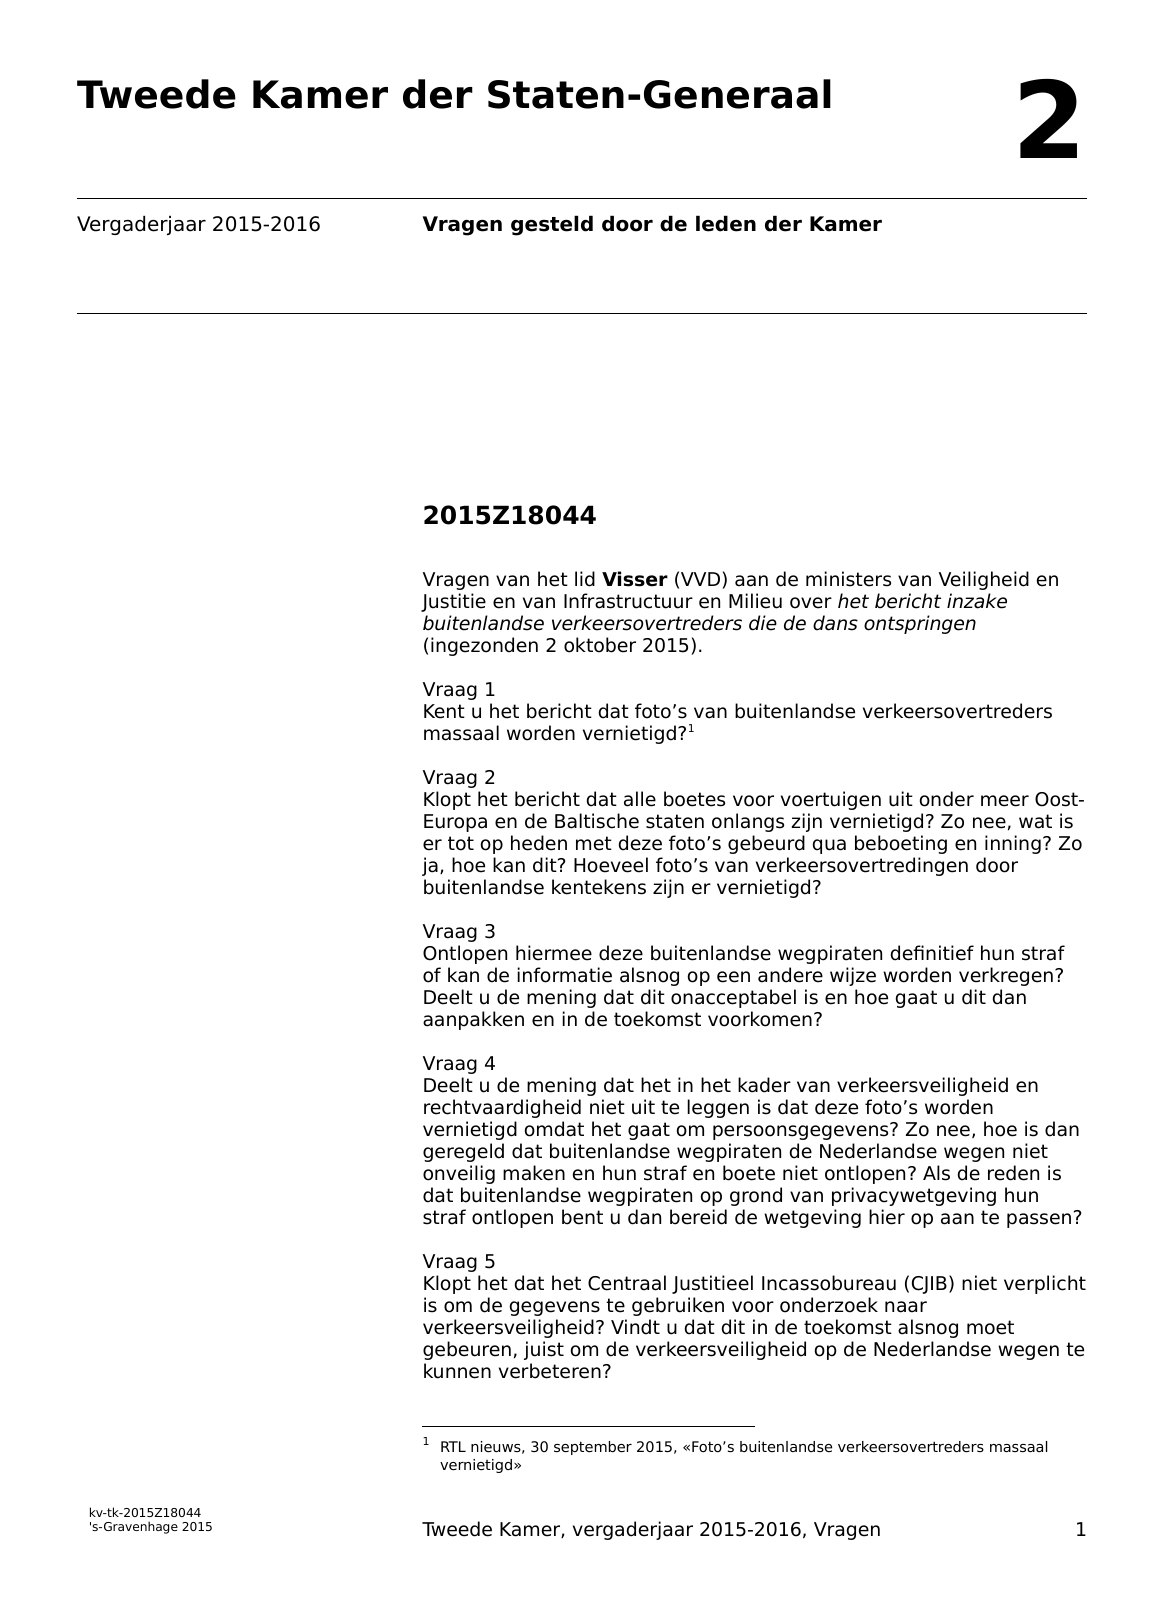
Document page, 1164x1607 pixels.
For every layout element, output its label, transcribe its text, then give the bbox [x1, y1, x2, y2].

text Vraag 1 [422, 679, 1087, 701]
text Vraag 4 [422, 1053, 1087, 1075]
text Kent u het bericht dat foto’s van buitenlandse verkeersovertreders massaal worden vernietigd? [422, 701, 1087, 745]
text Vraag 3 [422, 921, 1087, 943]
text Vraag 5 [422, 1251, 1087, 1273]
text 's-Gravenhage 2015 [88, 1520, 323, 1534]
text Klopt het dat het Centraal Justitieel Incassobureau (CJIB) niet verplicht is om de gegevens te gebruiken voor onderzoek naar verkeersveiligheid? Vindt u dat dit in de toekomst alsnog moet gebeuren, juist om de verkeersveiligheid op de Nederlandse wegen te kunnen verbeteren? [422, 1273, 1087, 1383]
text RTL nieuws, 30 september 2015, «Foto’s buitenlandse verkeersovertreders massaal vernietigd» [422, 1435, 1087, 1474]
table_cell Vragen gesteld door de leden der Kamer [422, 199, 1087, 313]
text kv-tk-2015Z18044 [88, 1506, 323, 1520]
text Deelt u de mening dat het in het kader van verkeersveiligheid en rechtvaardigheid niet uit te leggen is dat deze foto’s worden vernietigd omdat het gaat om persoonsgegevens? Zo nee, hoe is dan geregeld dat buitenlandse wegpiraten de Nederlandse wegen niet onveilig maken en hun straf en boete niet ontlopen? Als de reden is dat buitenlandse wegpiraten op grond van privacywetgeving hun straf ontlopen bent u dan bereid de wetgeving hier op aan te passen? [422, 1075, 1087, 1229]
table_header 2 [886, 59, 1087, 198]
table_cell Vergaderjaar 2015-2016 [77, 199, 422, 313]
text 2015Z18044 [422, 501, 1087, 531]
text Vraag 2 [422, 767, 1087, 789]
table_header Tweede Kamer der Staten-Generaal [77, 59, 886, 198]
text Klopt het bericht dat alle boetes voor voertuigen uit onder meer Oost-Europa en de Baltische staten onlangs zijn vernietigd? Zo nee, wat is er tot op heden met deze foto’s gebeurd qua beboeting en inning? Zo ja, hoe kan dit? Hoeveel foto’s van verkeersovertredingen door buitenlandse kentekens zijn er vernietigd? [422, 789, 1087, 899]
text Ontlopen hiermee deze buitenlandse wegpiraten definitief hun straf of kan de informatie alsnog op een andere wijze worden verkregen? Deelt u de mening dat dit onacceptabel is en hoe gaat u dit dan aanpakken en in de toekomst voorkomen? [422, 943, 1087, 1031]
text Vragen van het lid Visser (VVD) aan de ministers van Veiligheid en Justitie en van Infrastructuur en Milieu over het bericht inzake buitenlandse verkeersovertreders die de dans ontspringen (ingezonden 2 oktober 2015). [422, 569, 1087, 657]
